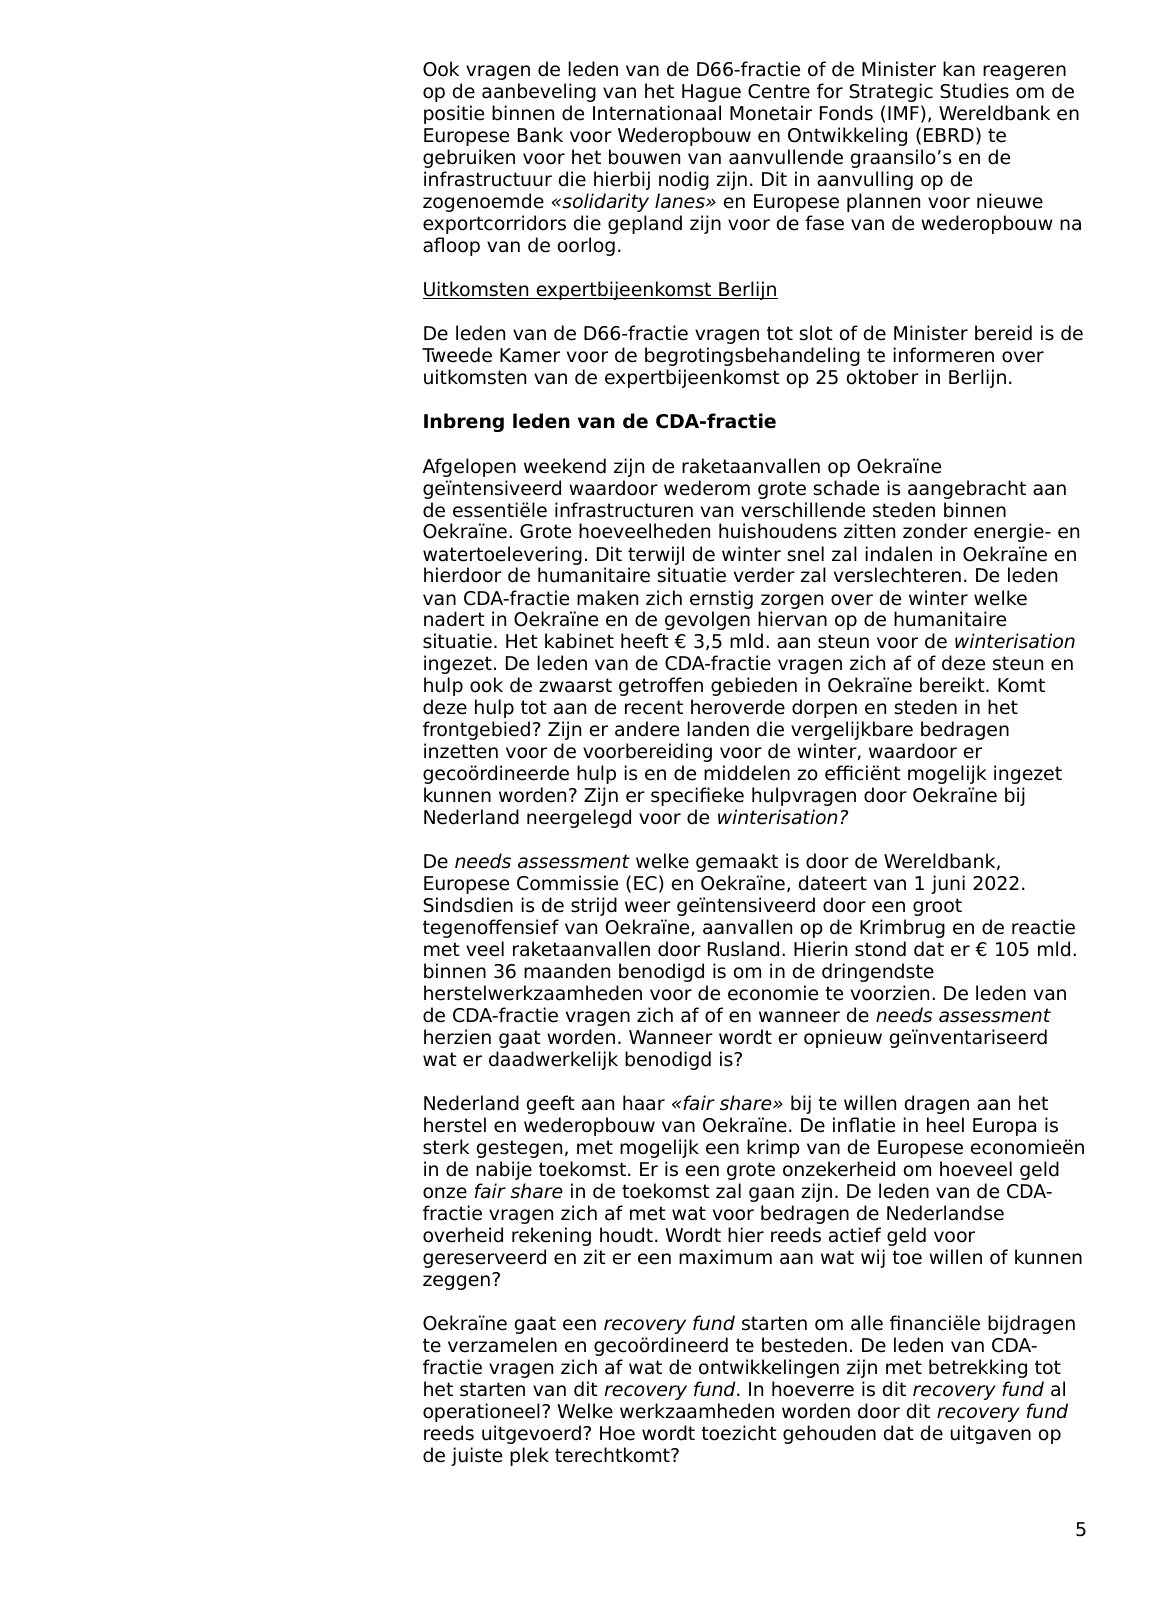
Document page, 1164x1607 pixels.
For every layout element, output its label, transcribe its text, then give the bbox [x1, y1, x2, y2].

subtitle Uitkomsten expertbijeenkomst Berlijn [422, 279, 1087, 301]
text Afgelopen weekend zijn de raketaanvallen op Oekraïne geïntensiveerd waardoor wederom grote schade is aangebracht aan de essentiële infrastructuren van verschillende steden binnen Oekraïne. Grote hoeveelheden huishoudens zitten zonder energie- en watertoelevering. Dit terwijl de winter snel zal indalen in Oekraïne en hierdoor de humanitaire situatie verder zal verslechteren. De leden van CDA-fractie maken zich ernstig zorgen over de winter welke nadert in Oekraïne en de gevolgen hiervan op de humanitaire situatie. Het kabinet heeft € 3,5 mld. aan steun voor de winterisation ingezet. De leden van de CDA-fractie vragen zich af of deze steun en hulp ook de zwaarst getroffen gebieden in Oekraïne bereikt. Komt deze hulp tot aan de recent heroverde dorpen en steden in het frontgebied? Zijn er andere landen die vergelijkbare bedragen inzetten voor de voorbereiding voor de winter, waardoor er gecoördineerde hulp is en de middelen zo efficiënt mogelijk ingezet kunnen worden? Zijn er specifieke hulpvragen door Oekraïne bij Nederland neergelegd voor de winterisation? [422, 456, 1087, 829]
text De leden van de D66-fractie vragen tot slot of de Minister bereid is de Tweede Kamer voor de begrotingsbehandeling te informeren over uitkomsten van de expertbijeenkomst op 25 oktober in Berlijn. [422, 323, 1087, 389]
text Oekraïne gaat een recovery fund starten om alle financiële bijdragen te verzamelen en gecoördineerd te besteden. De leden van CDA-fractie vragen zich af wat de ontwikkelingen zijn met betrekking tot het starten van dit recovery fund. In hoeverre is dit recovery fund al operationeel? Welke werkzaamheden worden door dit recovery fund reeds uitgevoerd? Hoe wordt toezicht gehouden dat de uitgaven op de juiste plek terechtkomt? [422, 1313, 1087, 1467]
subtitle Inbreng leden van de CDA-fractie [422, 411, 1087, 433]
text Ook vragen de leden van de D66-fractie of de Minister kan reageren op de aanbeveling van het Hague Centre for Strategic Studies om de positie binnen de Internationaal Monetair Fonds (IMF), Wereldbank en Europese Bank voor Wederopbouw en Ontwikkeling (EBRD) te gebruiken voor het bouwen van aanvullende graansilo’s en de infrastructuur die hierbij nodig zijn. Dit in aanvulling op de zogenoemde «solidarity lanes» en Europese plannen voor nieuwe exportcorridors die gepland zijn voor de fase van de wederopbouw na afloop van de oorlog. [422, 59, 1087, 257]
text Nederland geeft aan haar «fair share» bij te willen dragen aan het herstel en wederopbouw van Oekraïne. De inflatie in heel Europa is sterk gestegen, met mogelijk een krimp van de Europese economieën in de nabije toekomst. Er is een grote onzekerheid om hoeveel geld onze fair share in de toekomst zal gaan zijn. De leden van de CDA-fractie vragen zich af met wat voor bedragen de Nederlandse overheid rekening houdt. Wordt hier reeds actief geld voor gereserveerd en zit er een maximum aan wat wij toe willen of kunnen zeggen? [422, 1093, 1087, 1291]
text De needs assessment welke gemaakt is door de Wereldbank, Europese Commissie (EC) en Oekraïne, dateert van 1 juni 2022. Sindsdien is de strijd weer geïntensiveerd door een groot tegenoffensief van Oekraïne, aanvallen op de Krimbrug en de reactie met veel raketaanvallen door Rusland. Hierin stond dat er € 105 mld. binnen 36 maanden benodigd is om in de dringendste herstelwerkzaamheden voor de economie te voorzien. De leden van de CDA-fractie vragen zich af of en wanneer de needs assessment herzien gaat worden. Wanneer wordt er opnieuw geïnventariseerd wat er daadwerkelijk benodigd is? [422, 851, 1087, 1071]
